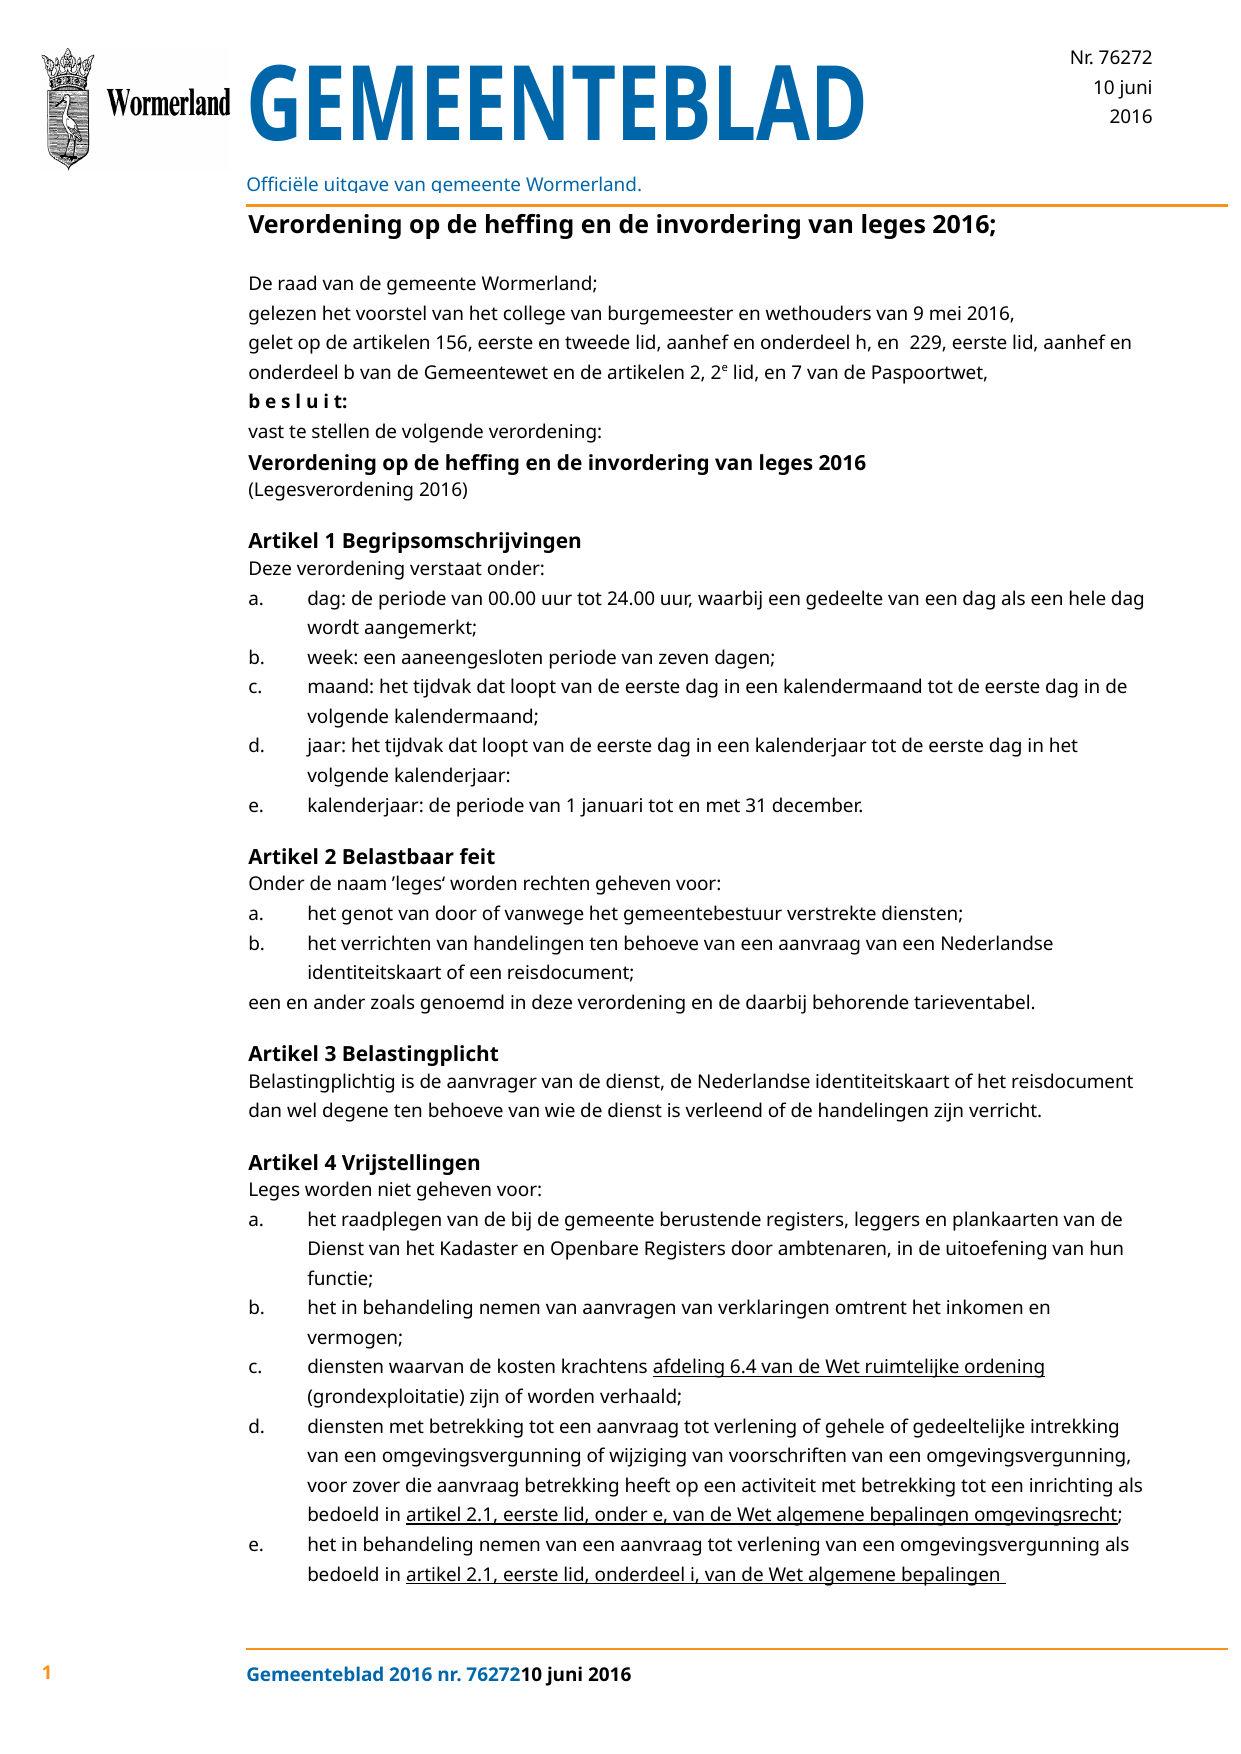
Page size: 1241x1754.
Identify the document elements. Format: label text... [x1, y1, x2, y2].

text Leges worden niet geheven voor: [248, 1176, 1152, 1202]
text Artikel 1 Begripsomschrijvingen [248, 527, 1152, 555]
text De raad van de gemeente Wormerland; [248, 270, 1152, 296]
text een en ander zoals genoemd in deze verordening en de daarbij behorende tarieventabel. [248, 989, 1152, 1015]
text Belastingplichtig is de aanvrager van de dienst, de Nederlandse identiteitskaart of het reisdocument dan wel degene ten behoeve van wie de dienst is verleend of de handelingen zijn verricht. [248, 1068, 1152, 1123]
text vast te stellen de volgende verordening: [248, 418, 1152, 444]
list het raadplegen van de bij de gemeente berustende registers, leggers en plankaarten van de Dienst van het Kadaster en Openbare Registers door ambtenaren, in de uitoefening van hun functie; [248, 1206, 1152, 1291]
list diensten waarvan de kosten krachtens afdeling 6.4 van de Wet ruimtelijke ordening (grondexploitatie) zijn of worden verhaald; [248, 1354, 1152, 1409]
text Artikel 2 Belastbaar feit [248, 842, 1152, 871]
text Artikel 4 Vrijstellingen [248, 1148, 1152, 1176]
list dag: de periode van 00.00 uur tot 24.00 uur, waarbij een gedeelte van een dag als een hele dag wordt aangemerkt; [248, 585, 1152, 640]
list diensten met betrekking tot een aanvraag tot verlening of gehele of gedeeltelijke intrekking van een omgevingsvergunning of wijziging van voorschriften van een omgevingsvergunning, voor zover die aanvraag betrekking heeft op een activiteit met betrekking tot een inrichting als bedoeld in artikel 2.1, eerste lid, onder e, van de Wet algemene bepalingen omgevingsrecht; [248, 1413, 1152, 1527]
picture [41, 47, 231, 172]
text Artikel 3 Belastingplicht [248, 1039, 1152, 1068]
text gelet op de artikelen 156, eerste en tweede lid, aanhef en onderdeel h, en 229, eerste lid, aanhef en onderdeel b van de Gemeentewet en de artikelen 2, 2e lid, en 7 van de Paspoortwet, [248, 329, 1152, 385]
list het genot van door of vanwege het gemeentebestuur verstrekte diensten; [248, 900, 1152, 926]
text b e s l u i t: [248, 389, 1152, 414]
list het in behandeling nemen van een aanvraag tot verlening van een omgevingsvergunning als bedoeld in artikel 2.1, eerste lid, onderdeel i, van de Wet algemene bepalingen [248, 1531, 1152, 1587]
list het in behandeling nemen van aanvragen van verklaringen omtrent het inkomen en vermogen; [248, 1294, 1152, 1350]
text Onder de naam ’leges‘ worden rechten geheven voor: [248, 871, 1152, 896]
text gelezen het voorstel van het college van burgemeester en wethouders van 9 mei 2016, [248, 300, 1152, 326]
list maand: het tijdvak dat loopt van de eerste dag in een kalendermaand tot de eerste dag in de volgende kalendermaand; [248, 673, 1152, 729]
list het verrichten van handelingen ten behoeve van een aanvraag van een Nederlandse identiteitskaart of een reisdocument; [248, 930, 1152, 985]
text (Legesverordening 2016) [248, 476, 1152, 502]
list jaar: het tijdvak dat loopt van de eerste dag in een kalenderjaar tot de eerste dag in het volgende kalenderjaar: [248, 733, 1152, 788]
text Verordening op de heffing en de invordering van leges 2016 [248, 448, 1152, 476]
text Deze verordening verstaat onder: [248, 555, 1152, 581]
text Verordening op de heffing en de invordering van leges 2016; [248, 207, 1152, 241]
list kalenderjaar: de periode van 1 januari tot en met 31 december. [248, 792, 1152, 817]
list week: een aaneengesloten periode van zeven dagen; [248, 644, 1152, 669]
